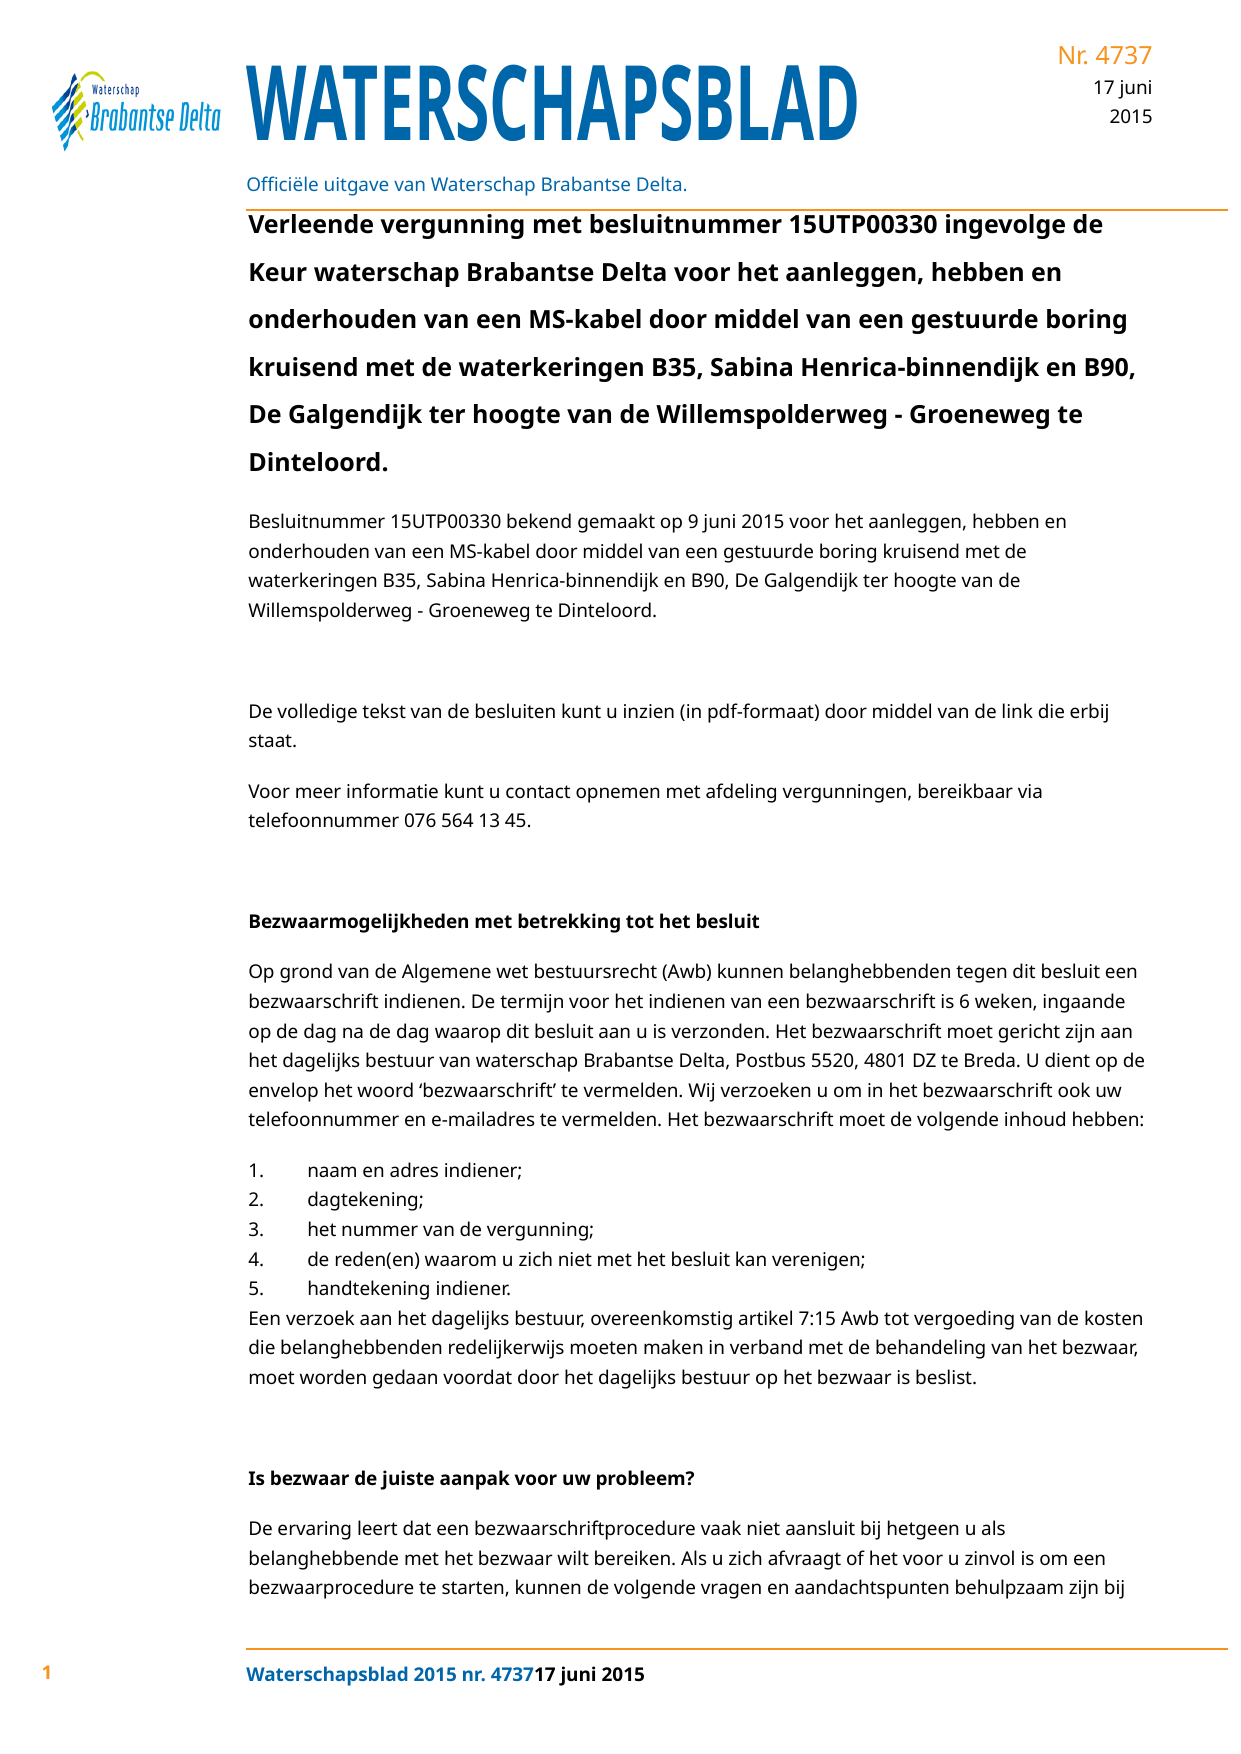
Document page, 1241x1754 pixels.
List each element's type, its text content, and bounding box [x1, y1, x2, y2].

picture [41, 47, 231, 172]
text Voor meer informatie kunt u contact opnemen met afdeling vergunningen, bereikbaar via telefoonnummer 076 564 13 45. [248, 778, 1152, 833]
text De ervaring leert dat een bezwaarschriftprocedure vaak niet aansluit bij hetgeen u als belanghebbende met het bezwaar wilt bereiken. Als u zich afvraagt of het voor u zinvol is om een bezwaarprocedure te starten, kunnen de volgende vragen en aandachtspunten behulpzaam zijn bij [248, 1515, 1152, 1600]
list naam en adres indiener; [248, 1157, 1152, 1183]
text Is bezwaar de juiste aanpak voor uw probleem? [248, 1465, 1152, 1491]
text Verleende vergunning met besluitnummer 15UTP00330 ingevolge de Keur waterschap Brabantse Delta voor het aanleggen, hebben en onderhouden van een MS-kabel door middel van een gestuurde boring kruisend met de waterkeringen B35, Sabina Henrica-binnendijk en B90, De Galgendijk ter hoogte van de Willemspolderweg - Groeneweg te Dinteloord. [248, 211, 1152, 479]
text Besluitnummer 15UTP00330 bekend gemaakt op 9 juni 2015 voor het aanleggen, hebben en onderhouden van een MS-kabel door middel van een gestuurde boring kruisend met de waterkeringen B35, Sabina Henrica-binnendijk en B90, De Galgendijk ter hoogte van de Willemspolderweg - Groeneweg te Dinteloord. [248, 508, 1152, 623]
list het nummer van de vergunning; [248, 1216, 1152, 1242]
text Bezwaarmogelijkheden met betrekking tot het besluit [248, 908, 1152, 934]
list de reden(en) waarom u zich niet met het besluit kan verenigen; [248, 1246, 1152, 1272]
text Een verzoek aan het dagelijks bestuur, overeenkomstig artikel 7:15 Awb tot vergoeding van de kosten die belanghebbenden redelijkerwijs moeten maken in verband met de behandeling van het bezwaar, moet worden gedaan voordat door het dagelijks bestuur op het bezwaar is beslist. [248, 1305, 1152, 1390]
text De volledige tekst van de besluiten kunt u inzien (in pdf-formaat) door middel van de link die erbij staat. [248, 698, 1152, 753]
list dagtekening; [248, 1187, 1152, 1212]
text Op grond van de Algemene wet bestuursrecht (Awb) kunnen belanghebbenden tegen dit besluit een bezwaarschrift indienen. De termijn voor het indienen van een bezwaarschrift is 6 weken, ingaande op de dag na de dag waarop dit besluit aan u is verzonden. Het bezwaarschrift moet gericht zijn aan het dagelijks bestuur van waterschap Brabantse Delta, Postbus 5520, 4801 DZ te Breda. U dient op de envelop het woord ‘bezwaarschrift’ te vermelden. Wij verzoeken u om in het bezwaarschrift ook uw telefoonnummer en e‑mailadres te vermelden. Het bezwaarschrift moet de volgende inhoud hebben: [248, 959, 1152, 1132]
list handtekening indiener. [248, 1275, 1152, 1301]
